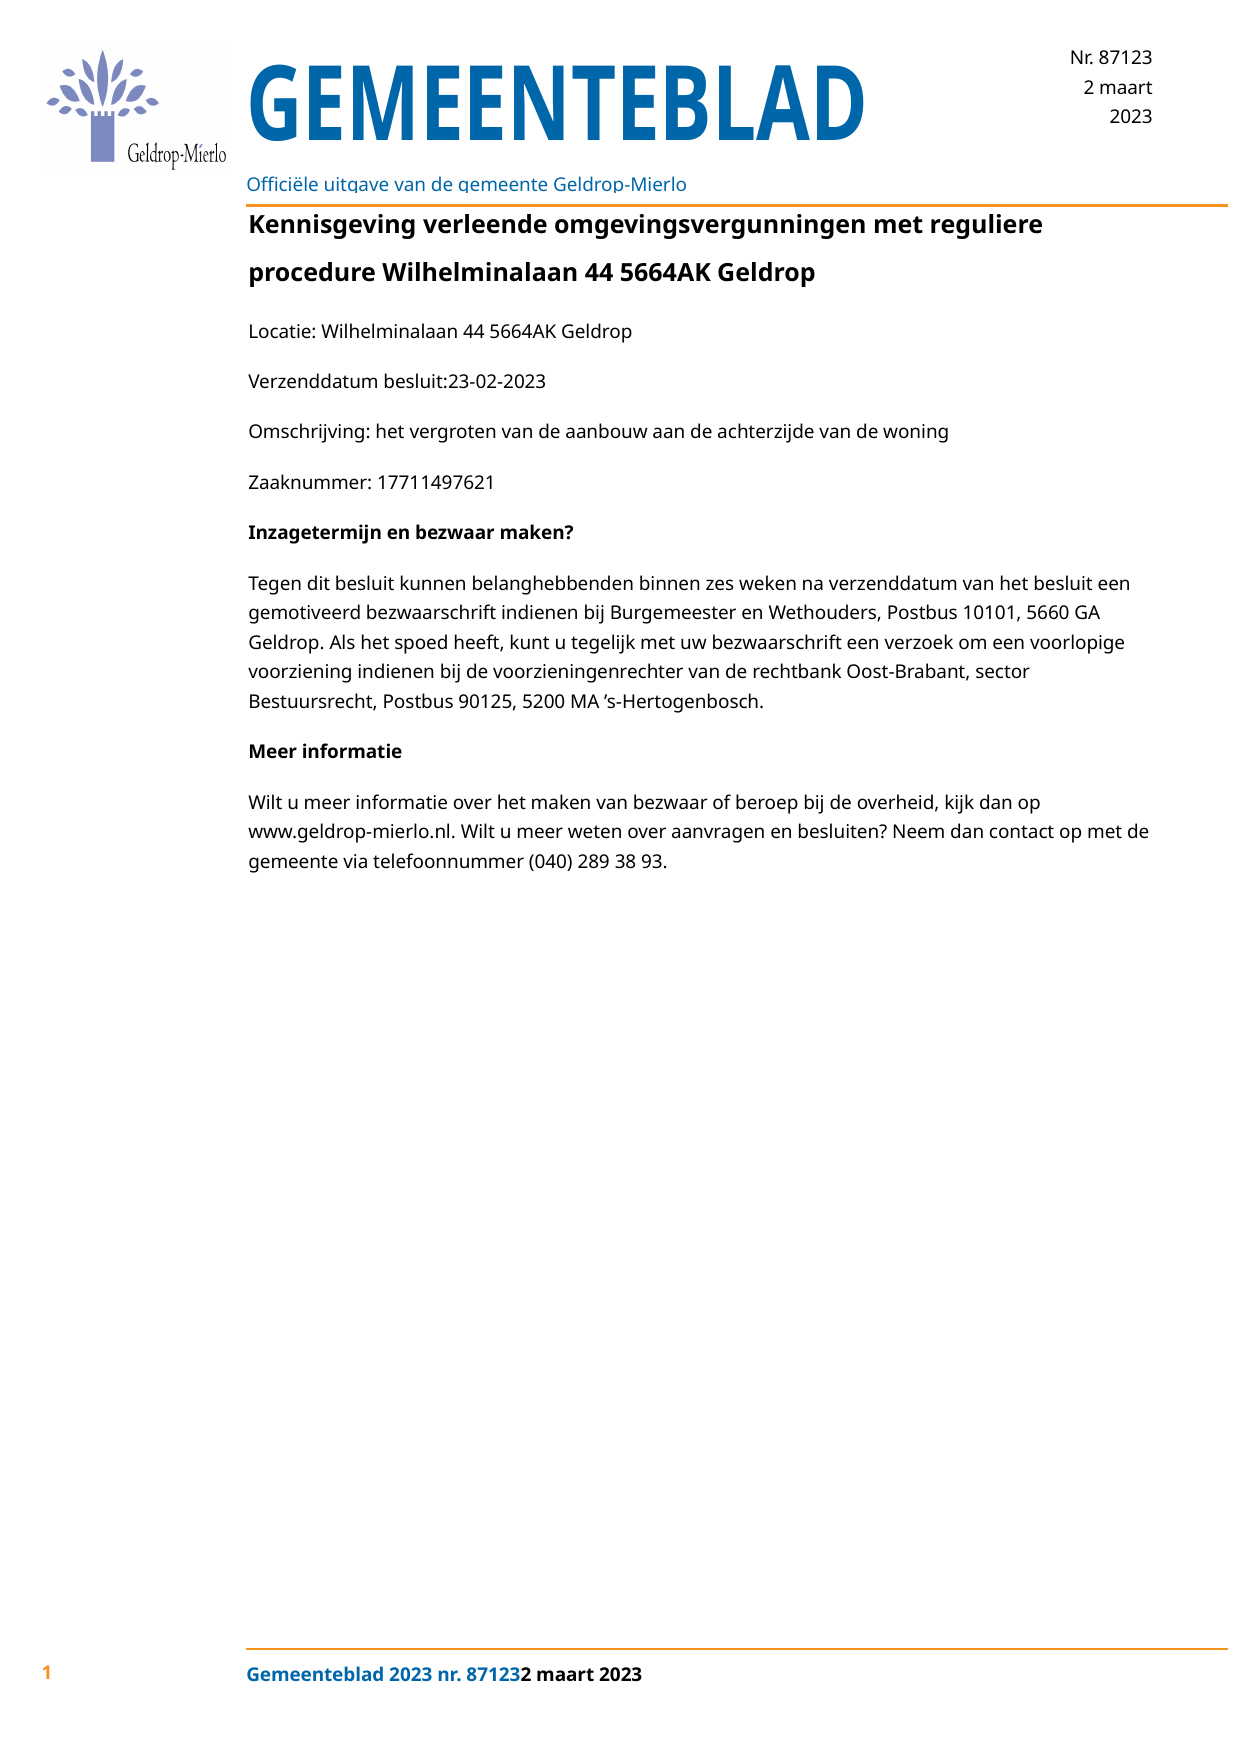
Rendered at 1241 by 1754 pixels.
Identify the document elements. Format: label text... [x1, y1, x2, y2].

text Tegen dit besluit kunnen belanghebbenden binnen zes weken na verzenddatum van het besluit een gemotiveerd bezwaarschrift indienen bij Burgemeester en Wethouders, Postbus 10101, 5660 GA Geldrop. Als het spoed heeft, kunt u tegelijk met uw bezwaarschrift een verzoek om een voorlopige voorziening indienen bij de voorzieningenrechter van de rechtbank Oost-Brabant, sector Bestuursrecht, Postbus 90125, 5200 MA ’s-Hertogenbosch. [248, 570, 1152, 714]
text Verzenddatum besluit:23-02-2023 [248, 368, 1152, 394]
text Omschrijving: het vergroten van de aanbouw aan de achterzijde van de woning [248, 419, 1152, 444]
text Inzagetermijn en bezwaar maken? [248, 519, 1152, 545]
text Zaaknummer: 17711497621 [248, 469, 1152, 495]
text Wilt u meer informatie over het maken van bezwaar of beroep bij de overheid, kijk dan op www.geldrop-mierlo.nl. Wilt u meer weten over aanvragen en besluiten? Neem dan contact op met de gemeente via telefoonnummer (040) 289 38 93. [248, 789, 1152, 874]
text Meer informatie [248, 739, 1152, 764]
text Kennisgeving verleende omgevingsvergunningen met reguliere procedure Wilhelminalaan 44 5664AK Geldrop [248, 207, 1152, 288]
text Locatie: Wilhelminalaan 44 5664AK Geldrop [248, 318, 1152, 344]
picture [41, 47, 231, 172]
